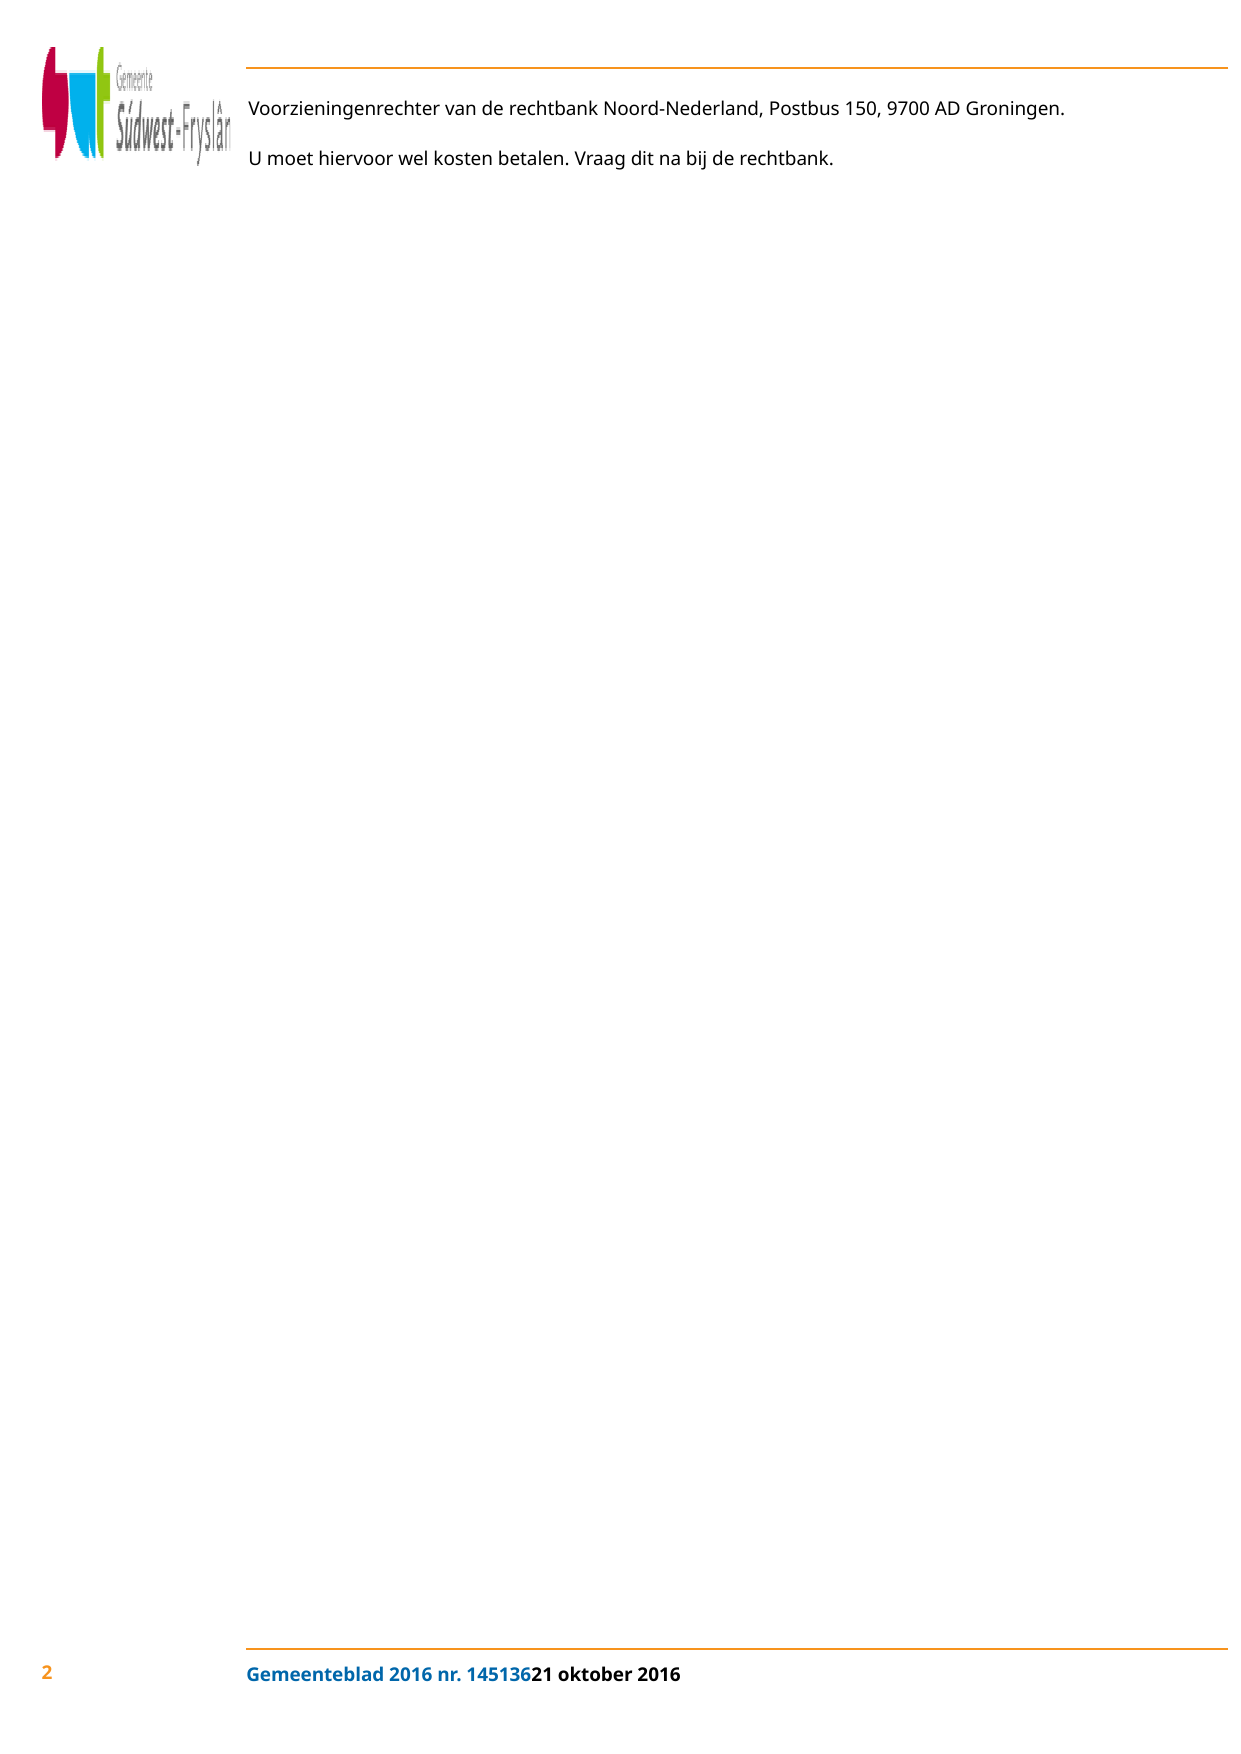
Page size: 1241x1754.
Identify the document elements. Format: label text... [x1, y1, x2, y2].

picture [41, 47, 231, 172]
text U moet hiervoor wel kosten betalen. Vraag dit na bij de rechtbank. [248, 145, 1152, 171]
text Voorzieningenrechter van de rechtbank Noord-Nederland, Postbus 150, 9700 AD Groningen. [248, 95, 1152, 121]
